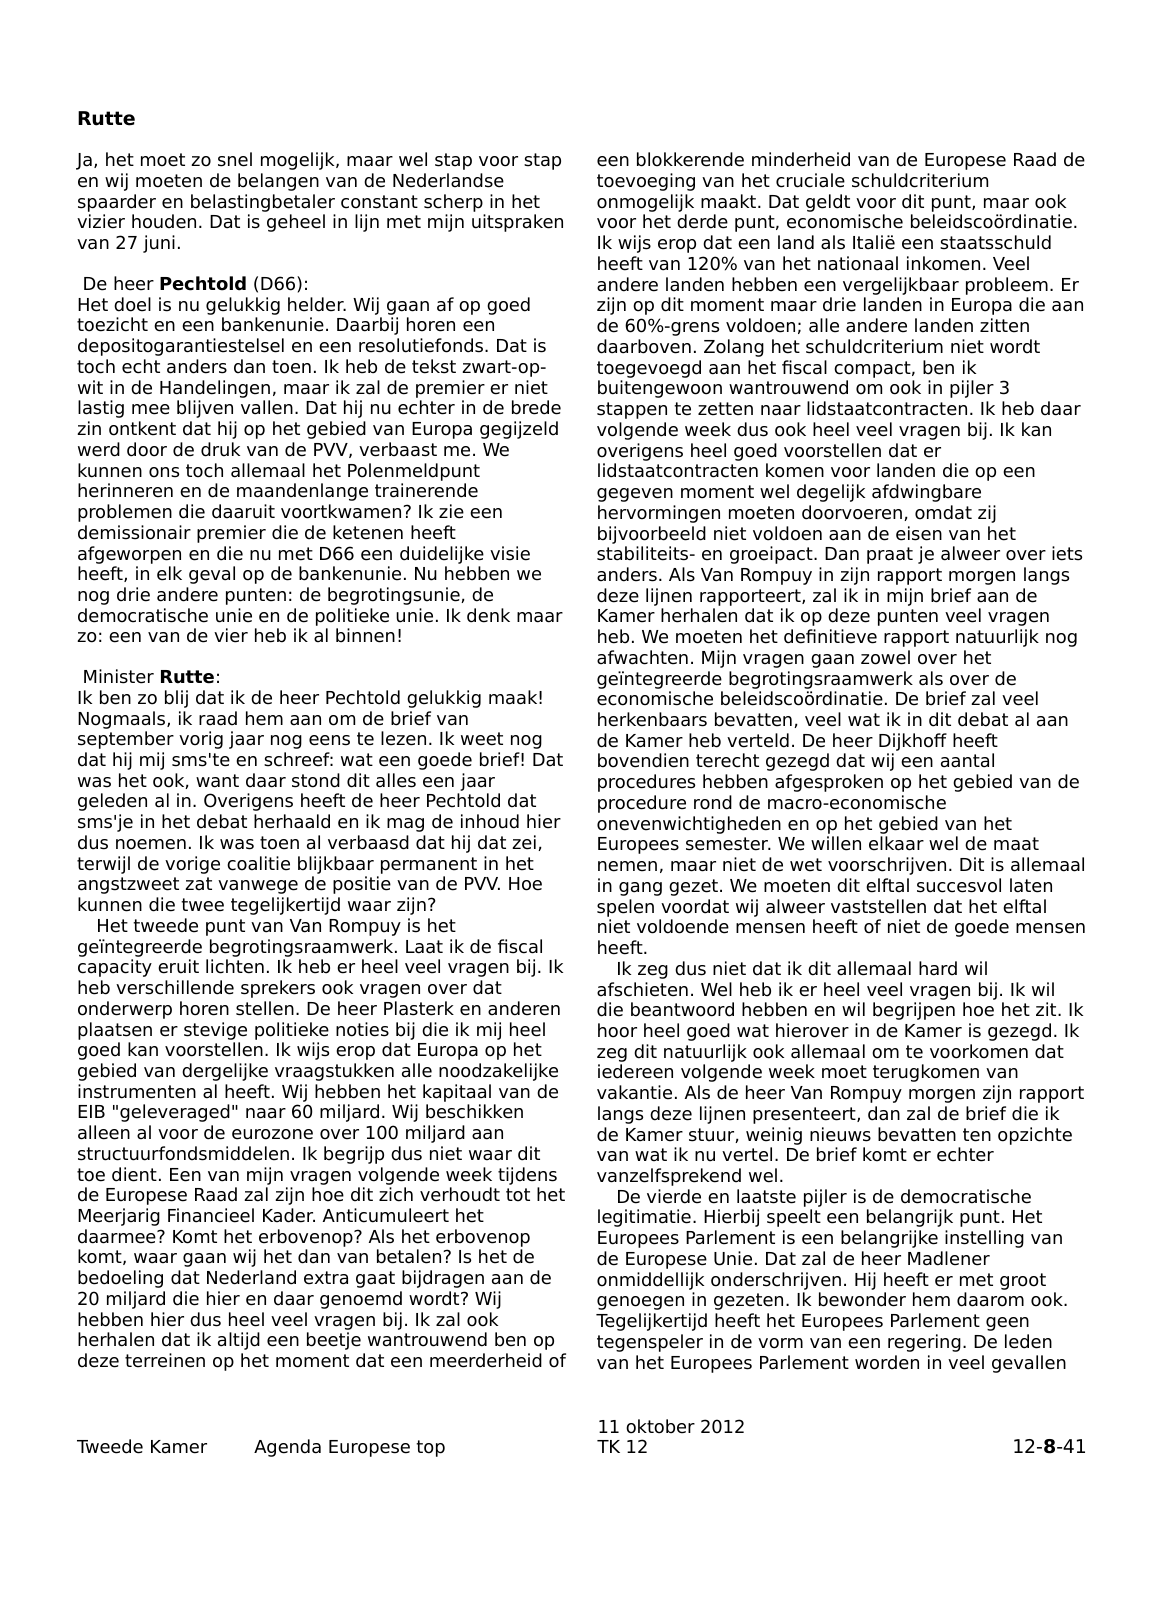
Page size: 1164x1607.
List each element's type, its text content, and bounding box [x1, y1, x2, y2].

text Ja, het moet zo snel mogelijk, maar wel stap voor stap en wij moeten de belangen van de Nederlandse spaarder en belastingbetaler constant scherp in het vizier houden. Dat is geheel in lijn met mijn uitspraken van 27 juni. [77, 150, 567, 254]
text Minister Rutte: [77, 667, 567, 688]
text een blokkerende minderheid van de Europese Raad de toevoeging van het cruciale schuldcriterium onmogelijk maakt. Dat geldt voor dit punt, maar ook voor het derde punt, economische beleidscoördinatie. Ik wijs erop dat een land als Italië een staatsschuld heeft van 120% van het nationaal inkomen. Veel andere landen hebben een vergelijkbaar probleem. Er zijn op dit moment maar drie landen in Europa die aan de 60%-grens voldoen; alle andere landen zitten daarboven. Zolang het schuldcriterium niet wordt toegevoegd aan het fiscal compact, ben ik buitengewoon wantrouwend om ook in pijler 3 stappen te zetten naar lidstaatcontracten. Ik heb daar volgende week dus ook heel veel vragen bij. Ik kan overigens heel goed voorstellen dat er lidstaatcontracten komen voor landen die op een gegeven moment wel degelijk afdwingbare hervormingen moeten doorvoeren, omdat zij bijvoorbeeld niet voldoen aan de eisen van het stabiliteits- en groeipact. Dan praat je alweer over iets anders. Als Van Rompuy in zijn rapport morgen langs deze lijnen rapporteert, zal ik in mijn brief aan de Kamer herhalen dat ik op deze punten veel vragen heb. We moeten het definitieve rapport natuurlijk nog afwachten. Mijn vragen gaan zowel over het geïntegreerde begrotingsraamwerk als over de economische beleidscoördinatie. De brief zal veel herkenbaars bevatten, veel wat ik in dit debat al aan de Kamer heb verteld. De heer Dijkhoff heeft bovendien terecht gezegd dat wij een aantal procedures hebben afgesproken op het gebied van de procedure rond de macro-economische onevenwichtigheden en op het gebied van het Europees semester. We willen elkaar wel de maat nemen, maar niet de wet voorschrijven. Dit is allemaal in gang gezet. We moeten dit elftal succesvol laten spelen voordat wij alweer vaststellen dat het elftal niet voldoende mensen heeft of niet de goede mensen heeft. [596, 150, 1087, 959]
text De vierde en laatste pijler is de democratische legitimatie. Hierbij speelt een belangrijk punt. Het Europees Parlement is een belangrijke instelling van de Europese Unie. Dat zal de heer Madlener onmiddellijk onderschrijven. Hij heeft er met groot genoegen in gezeten. Ik bewonder hem daarom ook. Tegelijkertijd heeft het Europees Parlement geen tegenspeler in de vorm van een regering. De leden van het Europees Parlement worden in veel gevallen [596, 1187, 1087, 1373]
text Ik ben zo blij dat ik de heer Pechtold gelukkig maak! Nogmaals, ik raad hem aan om de brief van september vorig jaar nog eens te lezen. Ik weet nog dat hij mij sms'te en schreef: wat een goede brief! Dat was het ook, want daar stond dit alles een jaar geleden al in. Overigens heeft de heer Pechtold dat sms'je in het debat herhaald en ik mag de inhoud hier dus noemen. Ik was toen al verbaasd dat hij dat zei, terwijl de vorige coalitie blijkbaar permanent in het angstzweet zat vanwege de positie van de PVV. Hoe kunnen die twee tegelijkertijd waar zijn? [77, 688, 567, 916]
text Ik zeg dus niet dat ik dit allemaal hard wil afschieten. Wel heb ik er heel veel vragen bij. Ik wil die beantwoord hebben en wil begrijpen hoe het zit. Ik hoor heel goed wat hierover in de Kamer is gezegd. Ik zeg dit natuurlijk ook allemaal om te voorkomen dat iedereen volgende week moet terugkomen van vakantie. Als de heer Van Rompuy morgen zijn rapport langs deze lijnen presenteert, dan zal de brief die ik de Kamer stuur, weinig nieuws bevatten ten opzichte van wat ik nu vertel. De brief komt er echter vanzelfsprekend wel. [596, 959, 1087, 1187]
text De heer Pechtold (D66): [77, 274, 567, 294]
text Het doel is nu gelukkig helder. Wij gaan af op goed toezicht en een bankenunie. Daarbij horen een depositogarantiestelsel en een resolutiefonds. Dat is toch echt anders dan toen. Ik heb de tekst zwart-op-wit in de Handelingen, maar ik zal de premier er niet lastig mee blijven vallen. Dat hij nu echter in de brede zin ontkent dat hij op het gebied van Europa gegijzeld werd door de druk van de PVV, verbaast me. We kunnen ons toch allemaal het Polenmeldpunt herinneren en de maandenlange trainerende problemen die daaruit voortkwamen? Ik zie een demissionair premier die de ketenen heeft afgeworpen en die nu met D66 een duidelijke visie heeft, in elk geval op de bankenunie. Nu hebben we nog drie andere punten: de begrotingsunie, de democratische unie en de politieke unie. Ik denk maar zo: een van de vier heb ik al binnen! [77, 294, 567, 647]
text Het tweede punt van Van Rompuy is het geïntegreerde begrotingsraamwerk. Laat ik de fiscal capacity eruit lichten. Ik heb er heel veel vragen bij. Ik heb verschillende sprekers ook vragen over dat onderwerp horen stellen. De heer Plasterk en anderen plaatsen er stevige politieke noties bij die ik mij heel goed kan voorstellen. Ik wijs erop dat Europa op het gebied van dergelijke vraagstukken alle noodzakelijke instrumenten al heeft. Wij hebben het kapitaal van de EIB "geleveraged" naar 60 miljard. Wij beschikken alleen al voor de eurozone over 100 miljard aan structuurfondsmiddelen. Ik begrijp dus niet waar dit toe dient. Een van mijn vragen volgende week tijdens de Europese Raad zal zijn hoe dit zich verhoudt tot het Meerjarig Financieel Kader. Anticumuleert het daarmee? Komt het erbovenop? Als het erbovenop komt, waar gaan wij het dan van betalen? Is het de bedoeling dat Nederland extra gaat bijdragen aan de 20 miljard die hier en daar genoemd wordt? Wij hebben hier dus heel veel vragen bij. Ik zal ook herhalen dat ik altijd een beetje wantrouwend ben op deze terreinen op het moment dat een meerderheid of [77, 916, 567, 1372]
